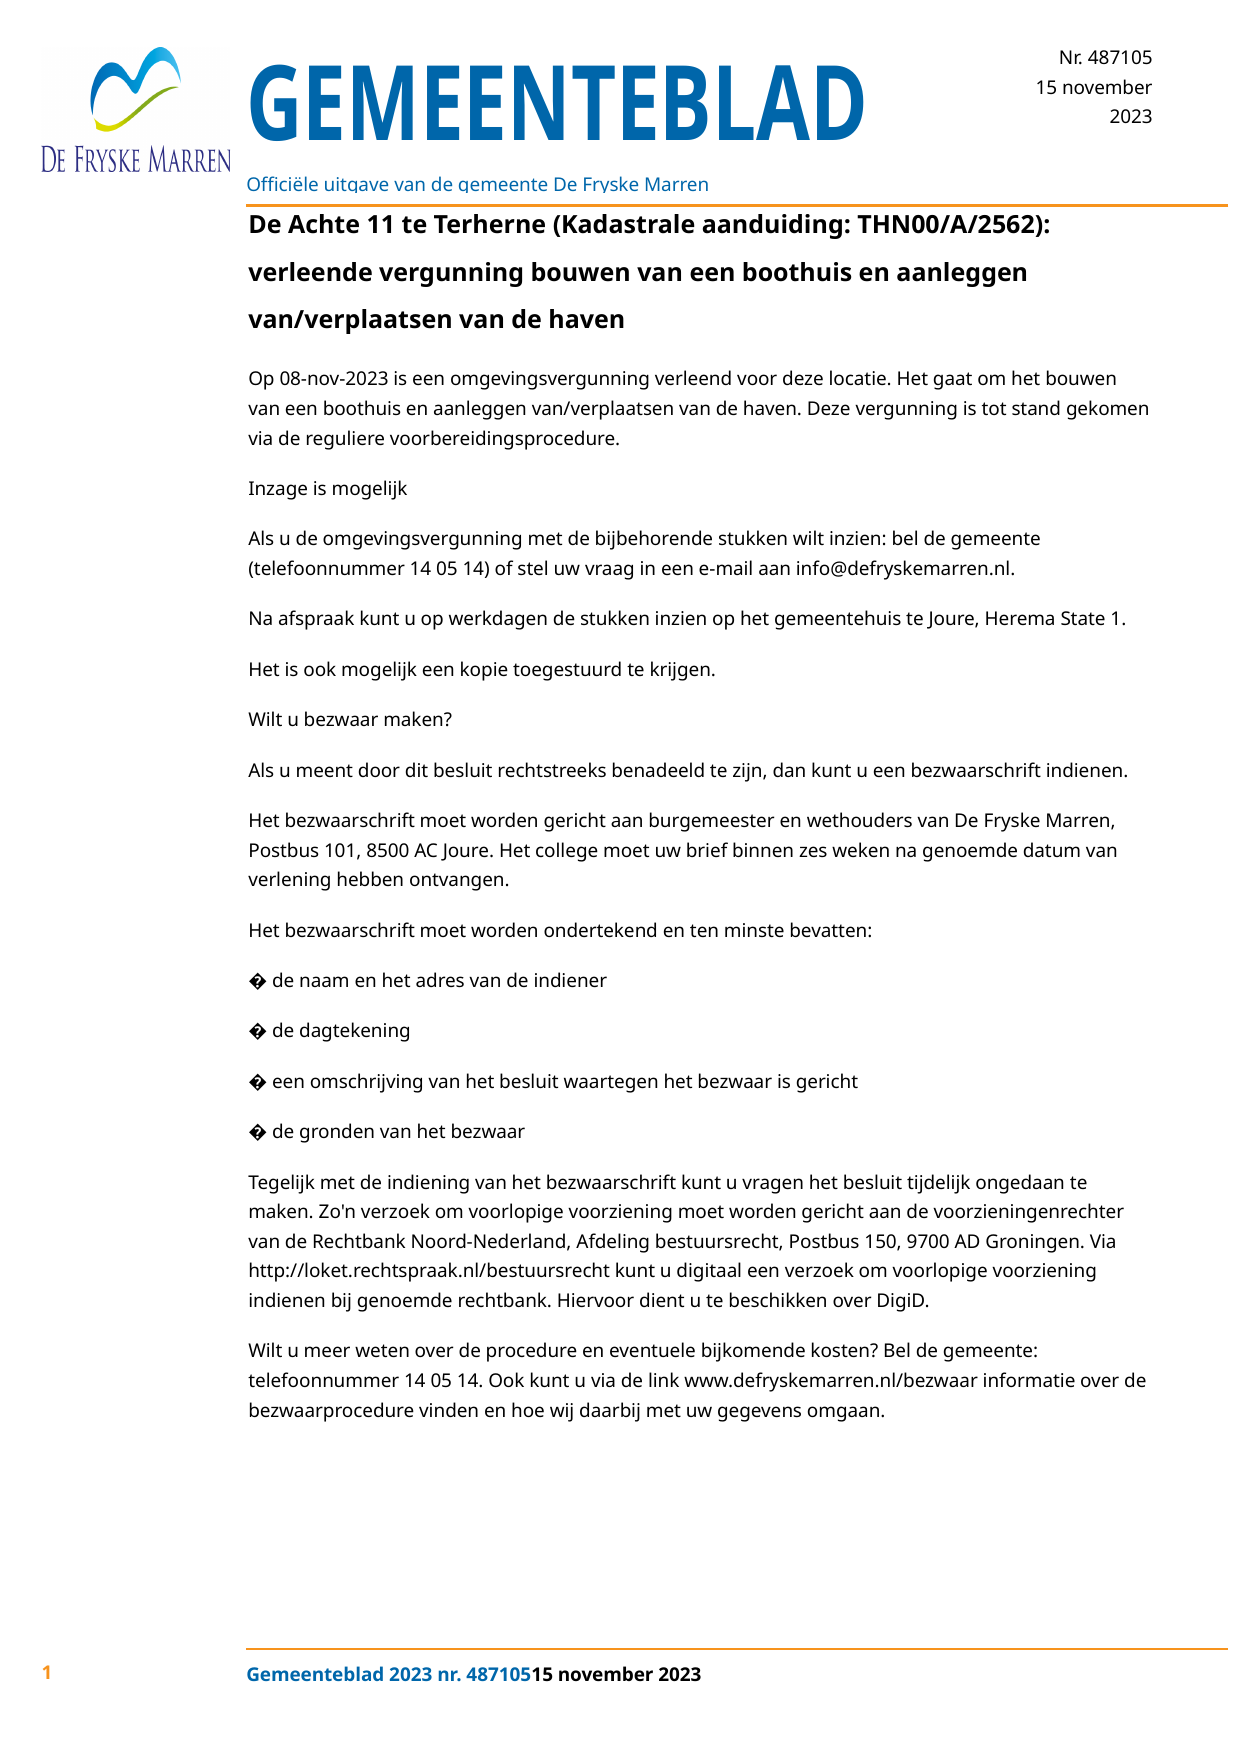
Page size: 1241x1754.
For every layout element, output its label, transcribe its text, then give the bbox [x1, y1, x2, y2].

text � een omschrijving van het besluit waartegen het bezwaar is gericht [248, 1068, 1152, 1094]
text Na afspraak kunt u op werkdagen de stukken inzien op het gemeentehuis te Joure, Herema State 1. [248, 606, 1152, 631]
text Als u de omgevingsvergunning met de bijbehorende stukken wilt inzien: bel de gemeente (telefoonnummer 14 05 14) of stel uw vraag in een e-mail aan info@defryskemarren.nl. [248, 526, 1152, 581]
text Als u meent door dit besluit rechtstreeks benadeeld te zijn, dan kunt u een bezwaarschrift indienen. [248, 757, 1152, 782]
text De Achte 11 te Terherne (Kadastrale aanduiding: THN00/A/2562): verleende vergunning bouwen van een boothuis en aanleggen van/verplaatsen van de haven [248, 207, 1152, 336]
text � de naam en het adres van de indiener [248, 967, 1152, 993]
picture [41, 47, 231, 172]
text Op 08-nov-2023 is een omgevingsvergunning verleend voor deze locatie. Het gaat om het bouwen van een boothuis en aanleggen van/verplaatsen van de haven. Deze vergunning is tot stand gekomen via de reguliere voorbereidingsprocedure. [248, 366, 1152, 450]
text Het bezwaarschrift moet worden ondertekend en ten minste bevatten: [248, 917, 1152, 942]
text Wilt u meer weten over de procedure en eventuele bijkomende kosten? Bel de gemeente: telefoonnummer 14 05 14. Ook kunt u via de link www.defryskemarren.nl/bezwaar informatie over de bezwaarprocedure vinden en hoe wij daarbij met uw gegevens omgaan. [248, 1338, 1152, 1422]
text � de gronden van het bezwaar [248, 1118, 1152, 1144]
text Inzage is mogelijk [248, 475, 1152, 501]
text Het bezwaarschrift moet worden gericht aan burgemeester en wethouders van De Fryske Marren, Postbus 101, 8500 AC Joure. Het college moet uw brief binnen zes weken na genoemde datum van verlening hebben ontvangen. [248, 807, 1152, 892]
text � de dagtekening [248, 1018, 1152, 1043]
text Wilt u bezwaar maken? [248, 706, 1152, 732]
text Het is ook mogelijk een kopie toegestuurd te krijgen. [248, 656, 1152, 682]
text Tegelijk met de indiening van het bezwaarschrift kunt u vragen het besluit tijdelijk ongedaan te maken. Zo'n verzoek om voorlopige voorziening moet worden gericht aan de voorzieningenrechter van de Rechtbank Noord-Nederland, Afdeling bestuursrecht, Postbus 150, 9700 AD Groningen. Via http://loket.rechtspraak.nl/bestuursrecht kunt u digitaal een verzoek om voorlopige voorziening indienen bij genoemde rechtbank. Hiervoor dient u te beschikken over DigiD. [248, 1169, 1152, 1313]
